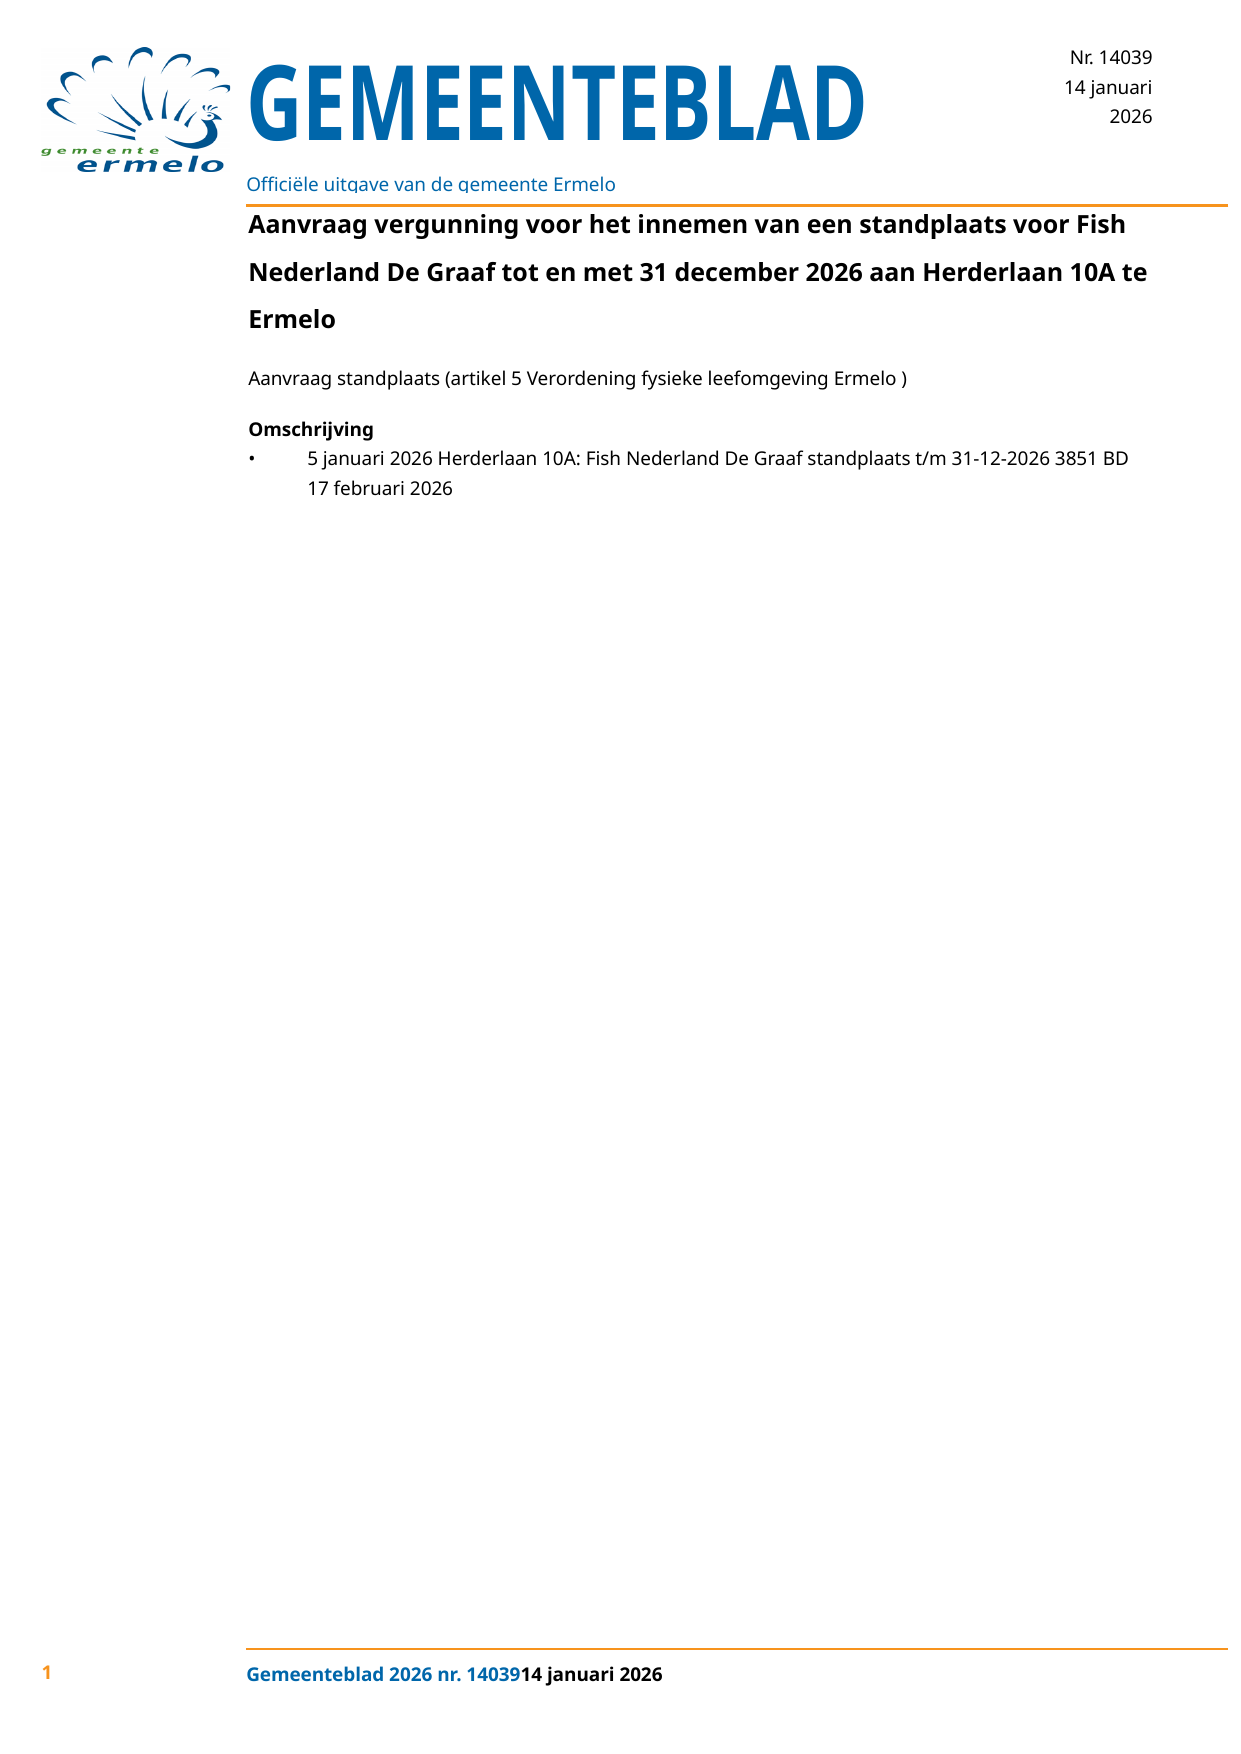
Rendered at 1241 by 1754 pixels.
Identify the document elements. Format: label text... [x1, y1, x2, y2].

text Aanvraag standplaats (artikel 5 Verordening fysieke leefomgeving Ermelo ) [248, 366, 1152, 391]
picture [41, 47, 231, 172]
list 5 januari 2026 Herderlaan 10A: Fish Nederland De Graaf standplaats t/m 31-12-2026 3851 BD 17 februari 2026 [248, 446, 1152, 501]
text Omschrijving [248, 416, 1152, 442]
text Aanvraag vergunning voor het innemen van een standplaats voor Fish Nederland De Graaf tot en met 31 december 2026 aan Herderlaan 10A te Ermelo [248, 207, 1152, 336]
